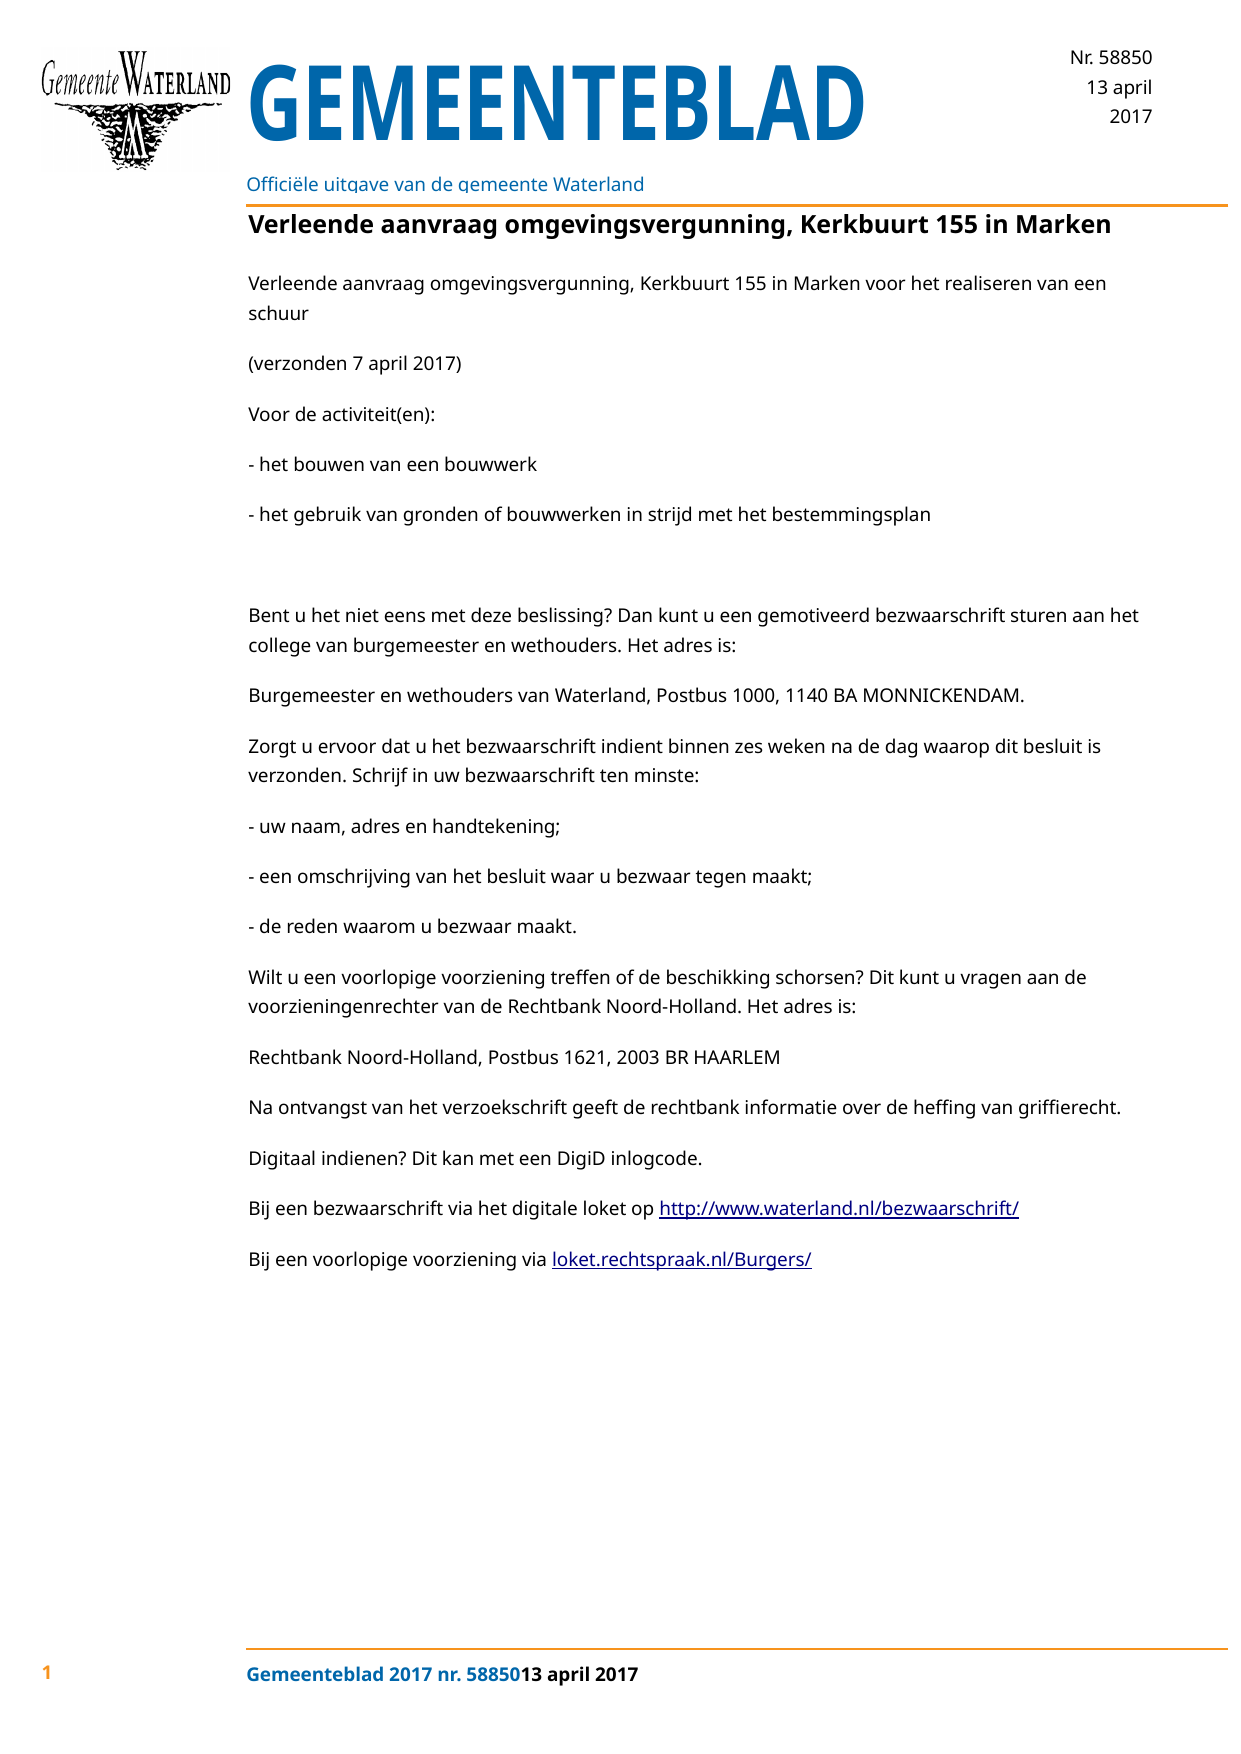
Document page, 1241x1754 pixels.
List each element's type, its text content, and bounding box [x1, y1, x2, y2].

text Wilt u een voorlopige voorziening treffen of de beschikking schorsen? Dit kunt u vragen aan de voorzieningenrechter van de Rechtbank Noord-Holland. Het adres is: [248, 964, 1152, 1019]
text Rechtbank Noord-Holland, Postbus 1621, 2003 BR HAARLEM [248, 1044, 1152, 1070]
text Bent u het niet eens met deze beslissing? Dan kunt u een gemotiveerd bezwaarschrift sturen aan het college van burgemeester en wethouders. Het adres is: [248, 602, 1152, 658]
text Bij een bezwaarschrift via het digitale loket op http://www.waterland.nl/bezwaarschrift/ [248, 1195, 1152, 1221]
text (verzonden 7 april 2017) [248, 350, 1152, 376]
text Digitaal indienen? Dit kan met een DigiD inlogcode. [248, 1145, 1152, 1171]
text - het gebruik van gronden of bouwwerken in strijd met het bestemmingsplan [248, 502, 1152, 527]
text Na ontvangst van het verzoekschrift geeft de rechtbank informatie over de heffing van griffierecht. [248, 1094, 1152, 1120]
text Verleende aanvraag omgevingsvergunning, Kerkbuurt 155 in Marken [248, 207, 1152, 241]
text - uw naam, adres en handtekening; [248, 813, 1152, 838]
text - een omschrijving van het besluit waar u bezwaar tegen maakt; [248, 863, 1152, 889]
text Bij een voorlopige voorziening via loket.rechtspraak.nl/Burgers/ [248, 1246, 1152, 1271]
text Zorgt u ervoor dat u het bezwaarschrift indient binnen zes weken na de dag waarop dit besluit is verzonden. Schrijf in uw bezwaarschrift ten minste: [248, 733, 1152, 788]
text - het bouwen van een bouwwerk [248, 451, 1152, 477]
text Voor de activiteit(en): [248, 401, 1152, 426]
text Verleende aanvraag omgevingsvergunning, Kerkbuurt 155 in Marken voor het realiseren van een schuur [248, 270, 1152, 326]
text - de reden waarom u bezwaar maakt. [248, 914, 1152, 939]
picture [41, 47, 231, 172]
text Burgemeester en wethouders van Waterland, Postbus 1000, 1140 BA MONNICKENDAM. [248, 682, 1152, 708]
